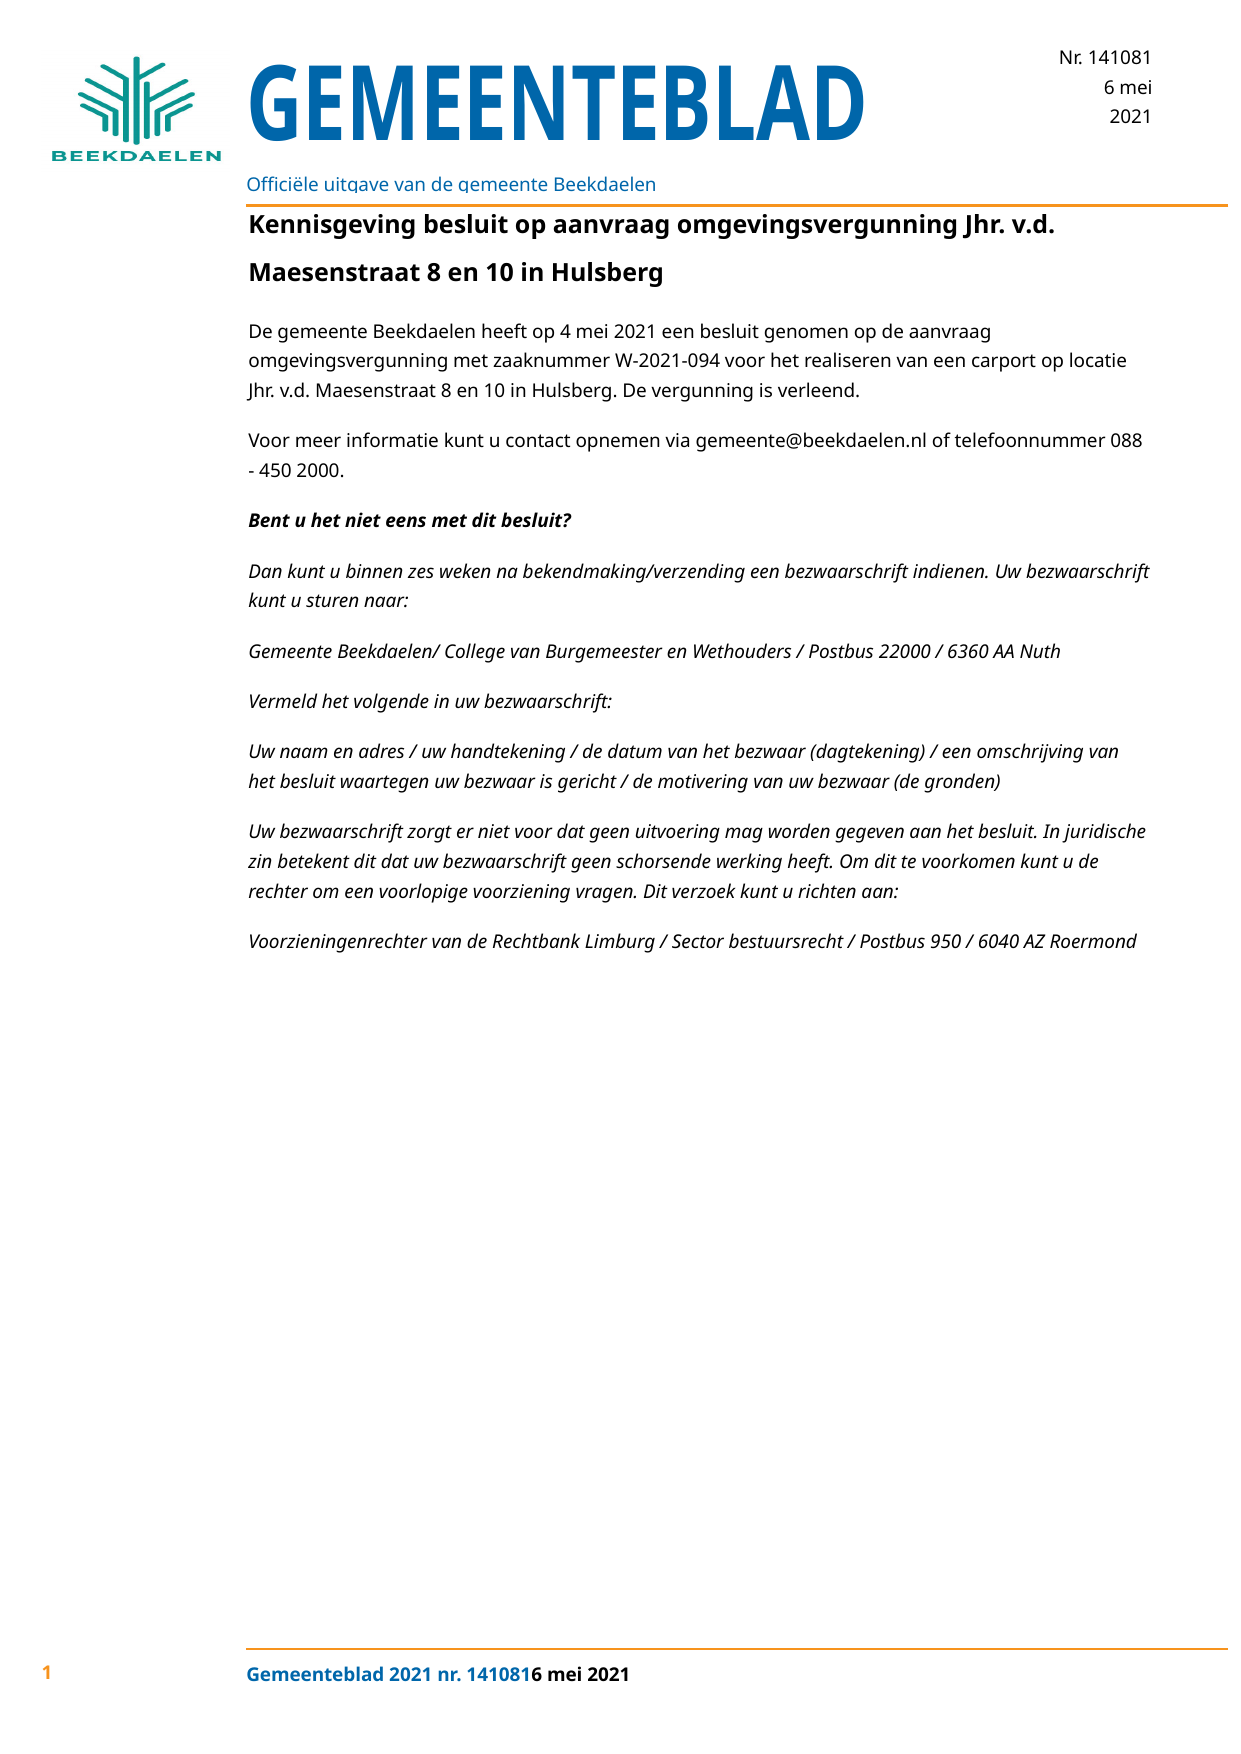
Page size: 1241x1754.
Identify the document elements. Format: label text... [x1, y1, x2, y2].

text Uw bezwaarschrift zorgt er niet voor dat geen uitvoering mag worden gegeven aan het besluit. In juridische zin betekent dit dat uw bezwaarschrift geen schorsende werking heeft. Om dit te voorkomen kunt u de rechter om een voorlopige voorziening vragen. Dit verzoek kunt u richten aan: [248, 819, 1152, 904]
text Dan kunt u binnen zes weken na bekendmaking/verzending een bezwaarschrift indienen. Uw bezwaarschrift kunt u sturen naar: [248, 558, 1152, 613]
text Kennisgeving besluit op aanvraag omgevingsvergunning Jhr. v.d. Maesenstraat 8 en 10 in Hulsberg [248, 207, 1152, 288]
text Voorzieningenrechter van de Rechtbank Limburg / Sector bestuursrecht / Postbus 950 / 6040 AZ Roermond [248, 928, 1152, 954]
text De gemeente Beekdaelen heeft op 4 mei 2021 een besluit genomen op de aanvraag omgevingsvergunning met zaaknummer W-2021-094 voor het realiseren van een carport op locatie Jhr. v.d. Maesenstraat 8 en 10 in Hulsberg. De vergunning is verleend. [248, 318, 1152, 403]
text Vermeld het volgende in uw bezwaarschrift: [248, 688, 1152, 714]
text Bent u het niet eens met dit besluit? [248, 507, 1152, 533]
text Voor meer informatie kunt u contact opnemen via gemeente@beekdaelen.nl of telefoonnummer 088 - 450 2000. [248, 427, 1152, 483]
picture [41, 47, 231, 172]
text Gemeente Beekdaelen/ College van Burgemeester en Wethouders / Postbus 22000 / 6360 AA Nuth [248, 638, 1152, 664]
text Uw naam en adres / uw handtekening / de datum van het bezwaar (dagtekening) / een omschrijving van het besluit waartegen uw bezwaar is gericht / de motivering van uw bezwaar (de gronden) [248, 739, 1152, 794]
